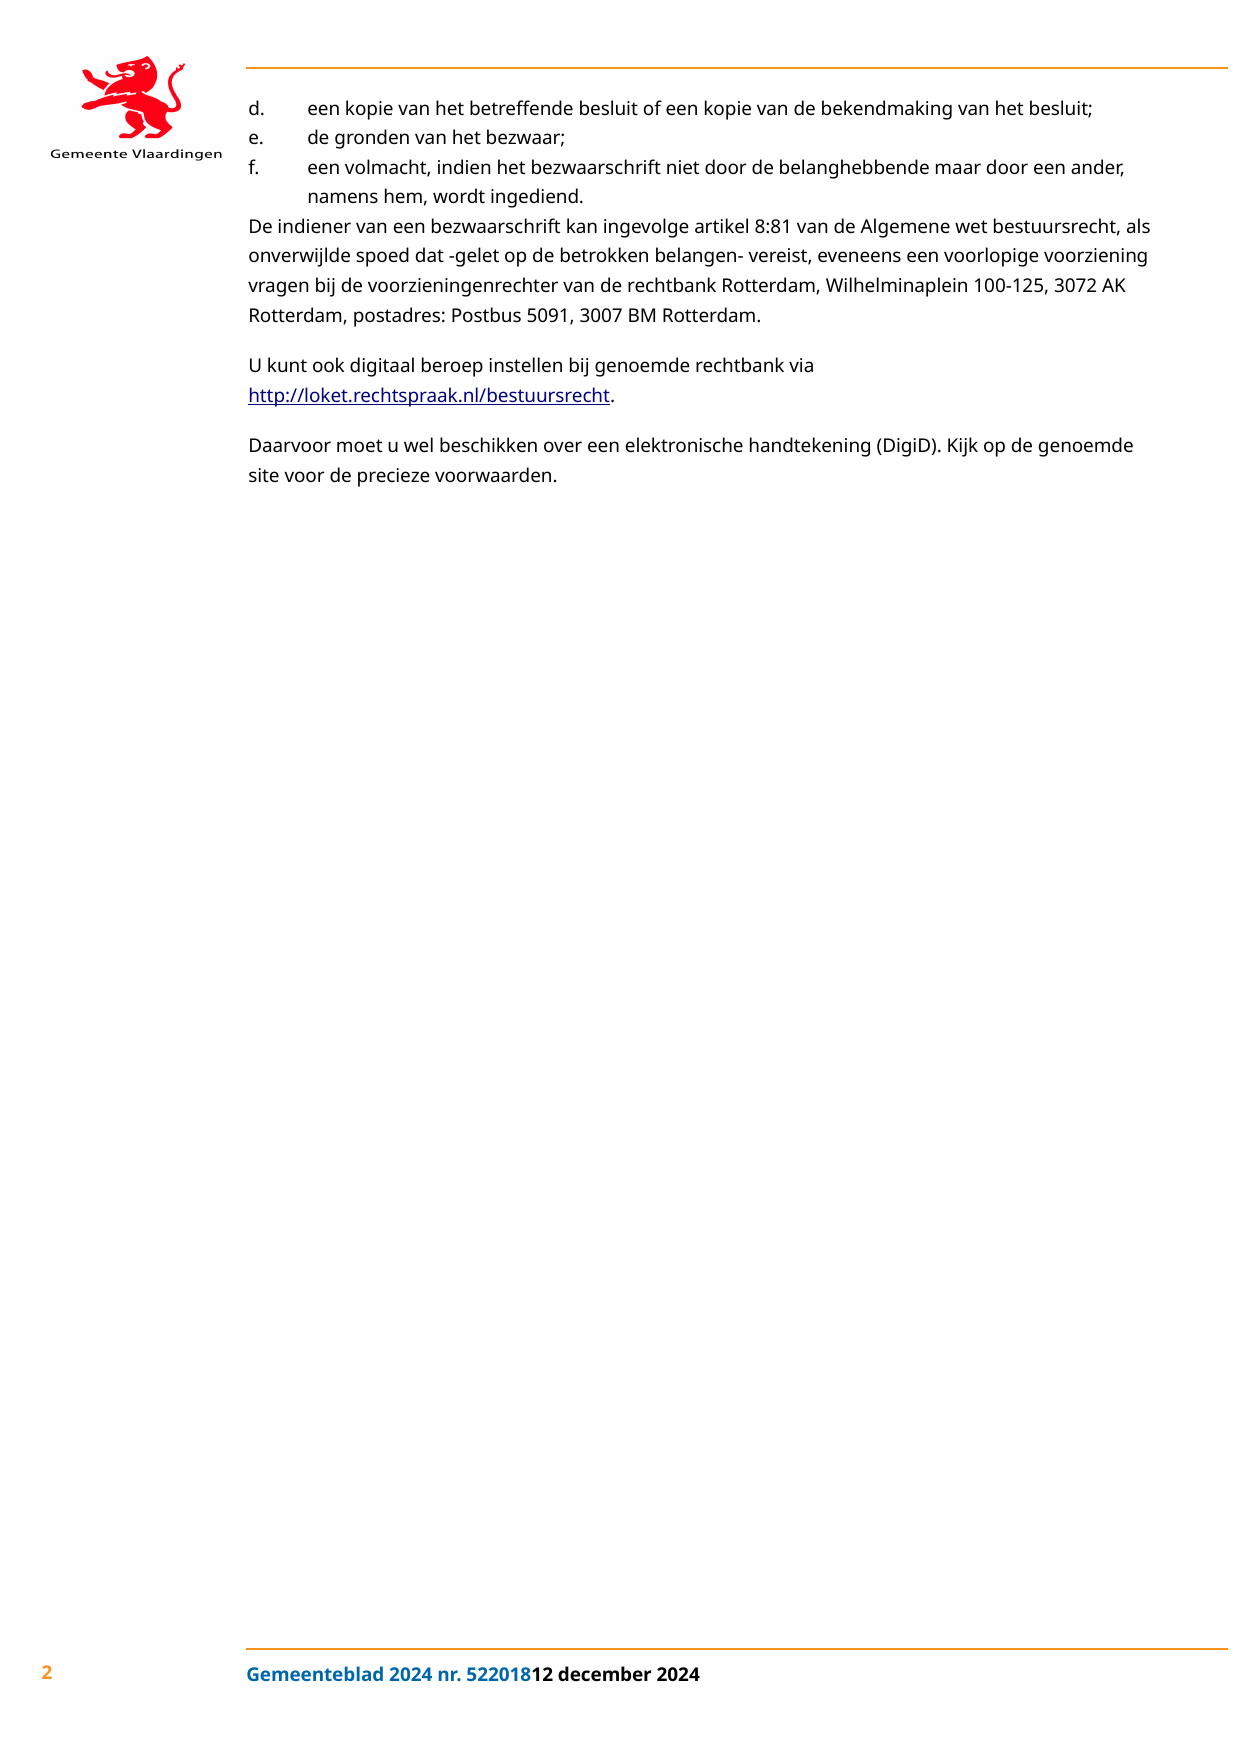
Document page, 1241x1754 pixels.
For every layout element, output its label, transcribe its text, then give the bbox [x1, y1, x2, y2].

text De indiener van een bezwaarschrift kan ingevolge artikel 8:81 van de Algemene wet bestuursrecht, als onverwijlde spoed dat -gelet op de betrokken belangen- vereist, eveneens een voorlopige voorziening vragen bij de voorzieningenrechter van de rechtbank Rotterdam, Wilhelminaplein 100-125, 3072 AK Rotterdam, postadres: Postbus 5091, 3007 BM Rotterdam. [248, 213, 1152, 328]
list een volmacht, indien het bezwaarschrift niet door de belanghebbende maar door een ander, namens hem, wordt ingediend. [248, 154, 1152, 209]
list de gronden van het bezwaar; [248, 124, 1152, 150]
picture [41, 47, 231, 172]
list een kopie van het betreffende besluit of een kopie van de bekendmaking van het besluit; [248, 95, 1152, 121]
text U kunt ook digitaal beroep instellen bij genoemde rechtbank via http://loket.rechtspraak.nl/bestuursrecht. [248, 352, 1152, 408]
text Daarvoor moet u wel beschikken over een elektronische handtekening (DigiD). Kijk op de genoemde site voor de precieze voorwaarden. [248, 432, 1152, 488]
